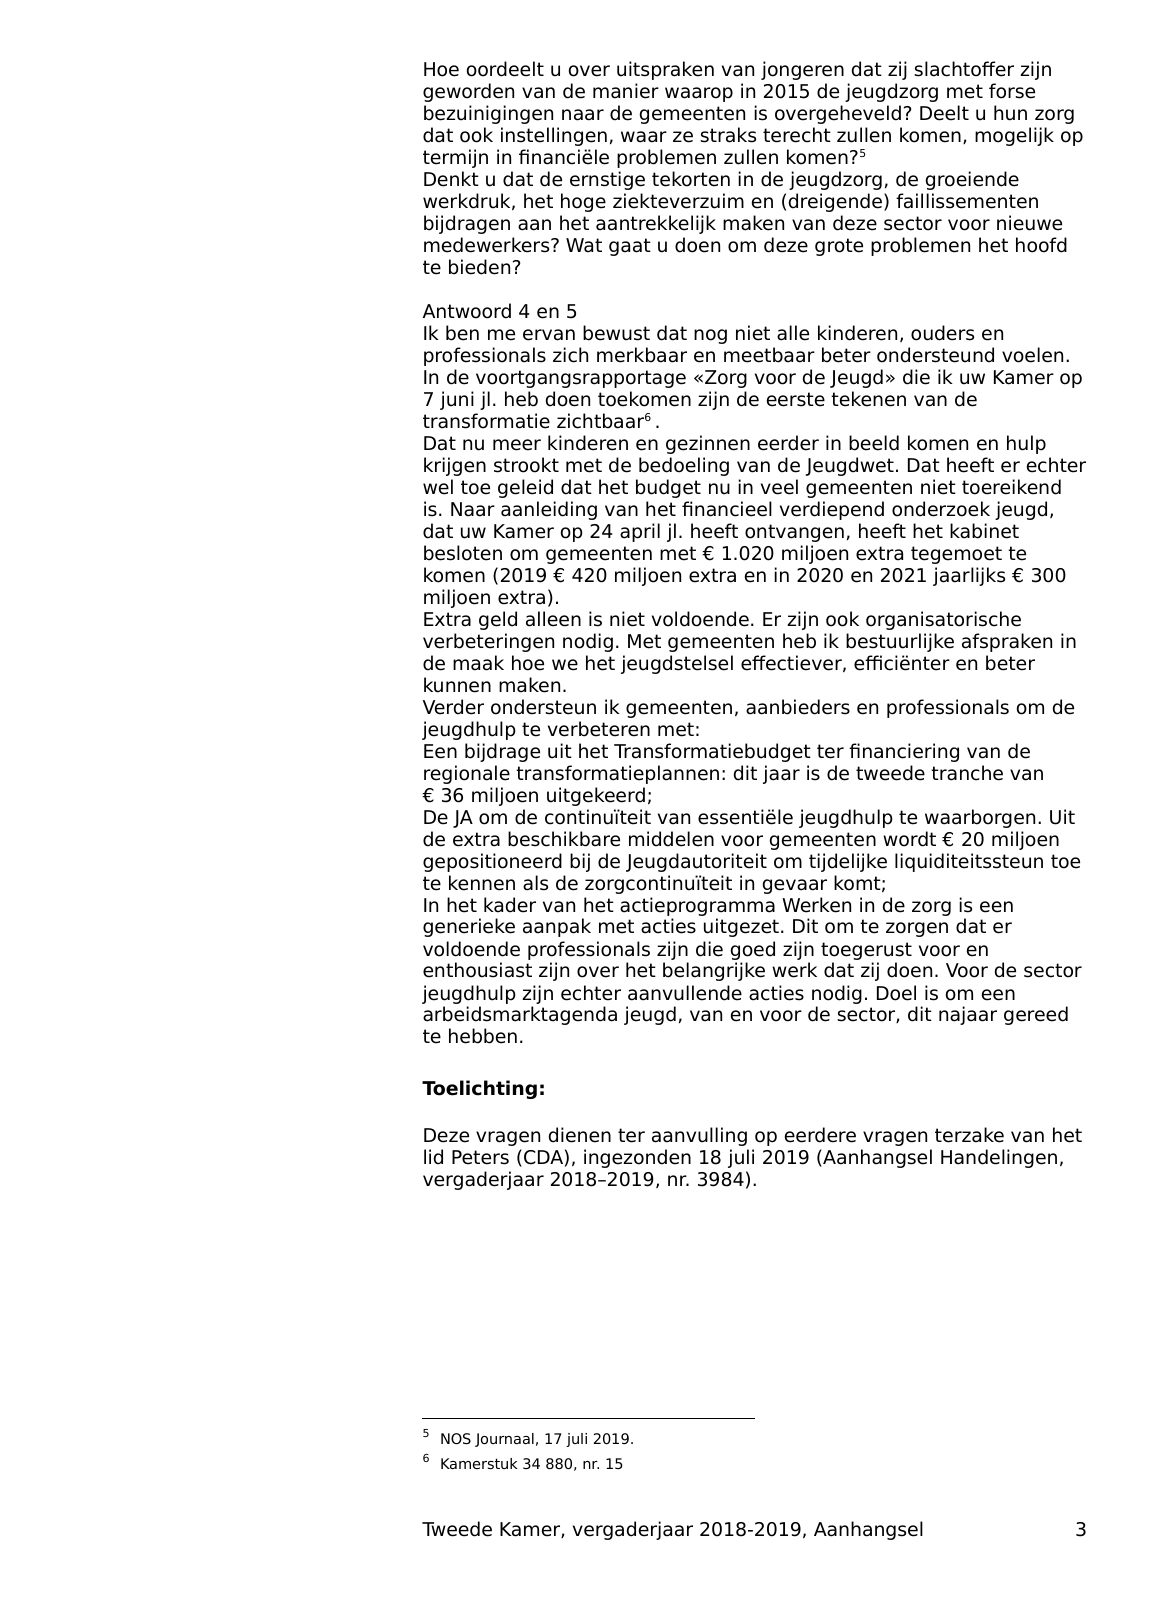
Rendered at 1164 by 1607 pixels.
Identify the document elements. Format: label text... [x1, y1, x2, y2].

text In het kader van het actieprogramma Werken in de zorg is een generieke aanpak met acties uitgezet. Dit om te zorgen dat er voldoende professionals zijn die goed zijn toegerust voor en enthousiast zijn over het belangrijke werk dat zij doen. Voor de sector jeugdhulp zijn echter aanvullende acties nodig. Doel is om een arbeidsmarktagenda jeugd, van en voor de sector, dit najaar gereed te hebben. [422, 894, 1087, 1048]
text Hoe oordeelt u over uitspraken van jongeren dat zij slachtoffer zijn geworden van de manier waarop in 2015 de jeugdzorg met forse bezuinigingen naar de gemeenten is overgeheveld? Deelt u hun zorg dat ook instellingen, waar ze straks terecht zullen komen, mogelijk op termijn in financiële problemen zullen komen? [422, 59, 1087, 169]
text Verder ondersteun ik gemeenten, aanbieders en professionals om de jeugdhulp te verbeteren met: [422, 697, 1087, 741]
text Kamerstuk 34 880, nr. 15 [422, 1452, 1087, 1474]
text De JA om de continuïteit van essentiële jeugdhulp te waarborgen. Uit de extra beschikbare middelen voor gemeenten wordt € 20 miljoen gepositioneerd bij de Jeugdautoriteit om tijdelijke liquiditeitssteun toe te kennen als de zorgcontinuïteit in gevaar komt; [422, 807, 1087, 894]
text Antwoord 4 en 5 [422, 301, 1087, 323]
text Dat nu meer kinderen en gezinnen eerder in beeld komen en hulp krijgen strookt met de bedoeling van de Jeugdwet. Dat heeft er echter wel toe geleid dat het budget nu in veel gemeenten niet toereikend is. Naar aanleiding van het financieel verdiepend onderzoek jeugd, dat uw Kamer op 24 april jl. heeft ontvangen, heeft het kabinet besloten om gemeenten met € 1.020 miljoen extra tegemoet te komen (2019 € 420 miljoen extra en in 2020 en 2021 jaarlijks € 300 miljoen extra). [422, 433, 1087, 609]
text Ik ben me ervan bewust dat nog niet alle kinderen, ouders en professionals zich merkbaar en meetbaar beter ondersteund voelen. In de voortgangsrapportage «Zorg voor de Jeugd» die ik uw Kamer op 7 juni jl. heb doen toekomen zijn de eerste tekenen van de transformatie zichtbaar. [422, 323, 1087, 433]
text Een bijdrage uit het Transformatiebudget ter financiering van de regionale transformatieplannen: dit jaar is de tweede tranche van € 36 miljoen uitgekeerd; [422, 741, 1087, 807]
text Extra geld alleen is niet voldoende. Er zijn ook organisatorische verbeteringen nodig. Met gemeenten heb ik bestuurlijke afspraken in de maak hoe we het jeugdstelsel effectiever, efficiënter en beter kunnen maken. [422, 609, 1087, 697]
subtitle Toelichting: [422, 1078, 1087, 1100]
text NOS Journaal, 17 juli 2019. [422, 1427, 1087, 1449]
text Deze vragen dienen ter aanvulling op eerdere vragen terzake van het lid Peters (CDA), ingezonden 18 juli 2019 (Aanhangsel Handelingen, vergaderjaar 2018–2019, nr. 3984). [422, 1125, 1087, 1191]
text Denkt u dat de ernstige tekorten in de jeugdzorg, de groeiende werkdruk, het hoge ziekteverzuim en (dreigende) faillissementen bijdragen aan het aantrekkelijk maken van deze sector voor nieuwe medewerkers? Wat gaat u doen om deze grote problemen het hoofd te bieden? [422, 169, 1087, 279]
